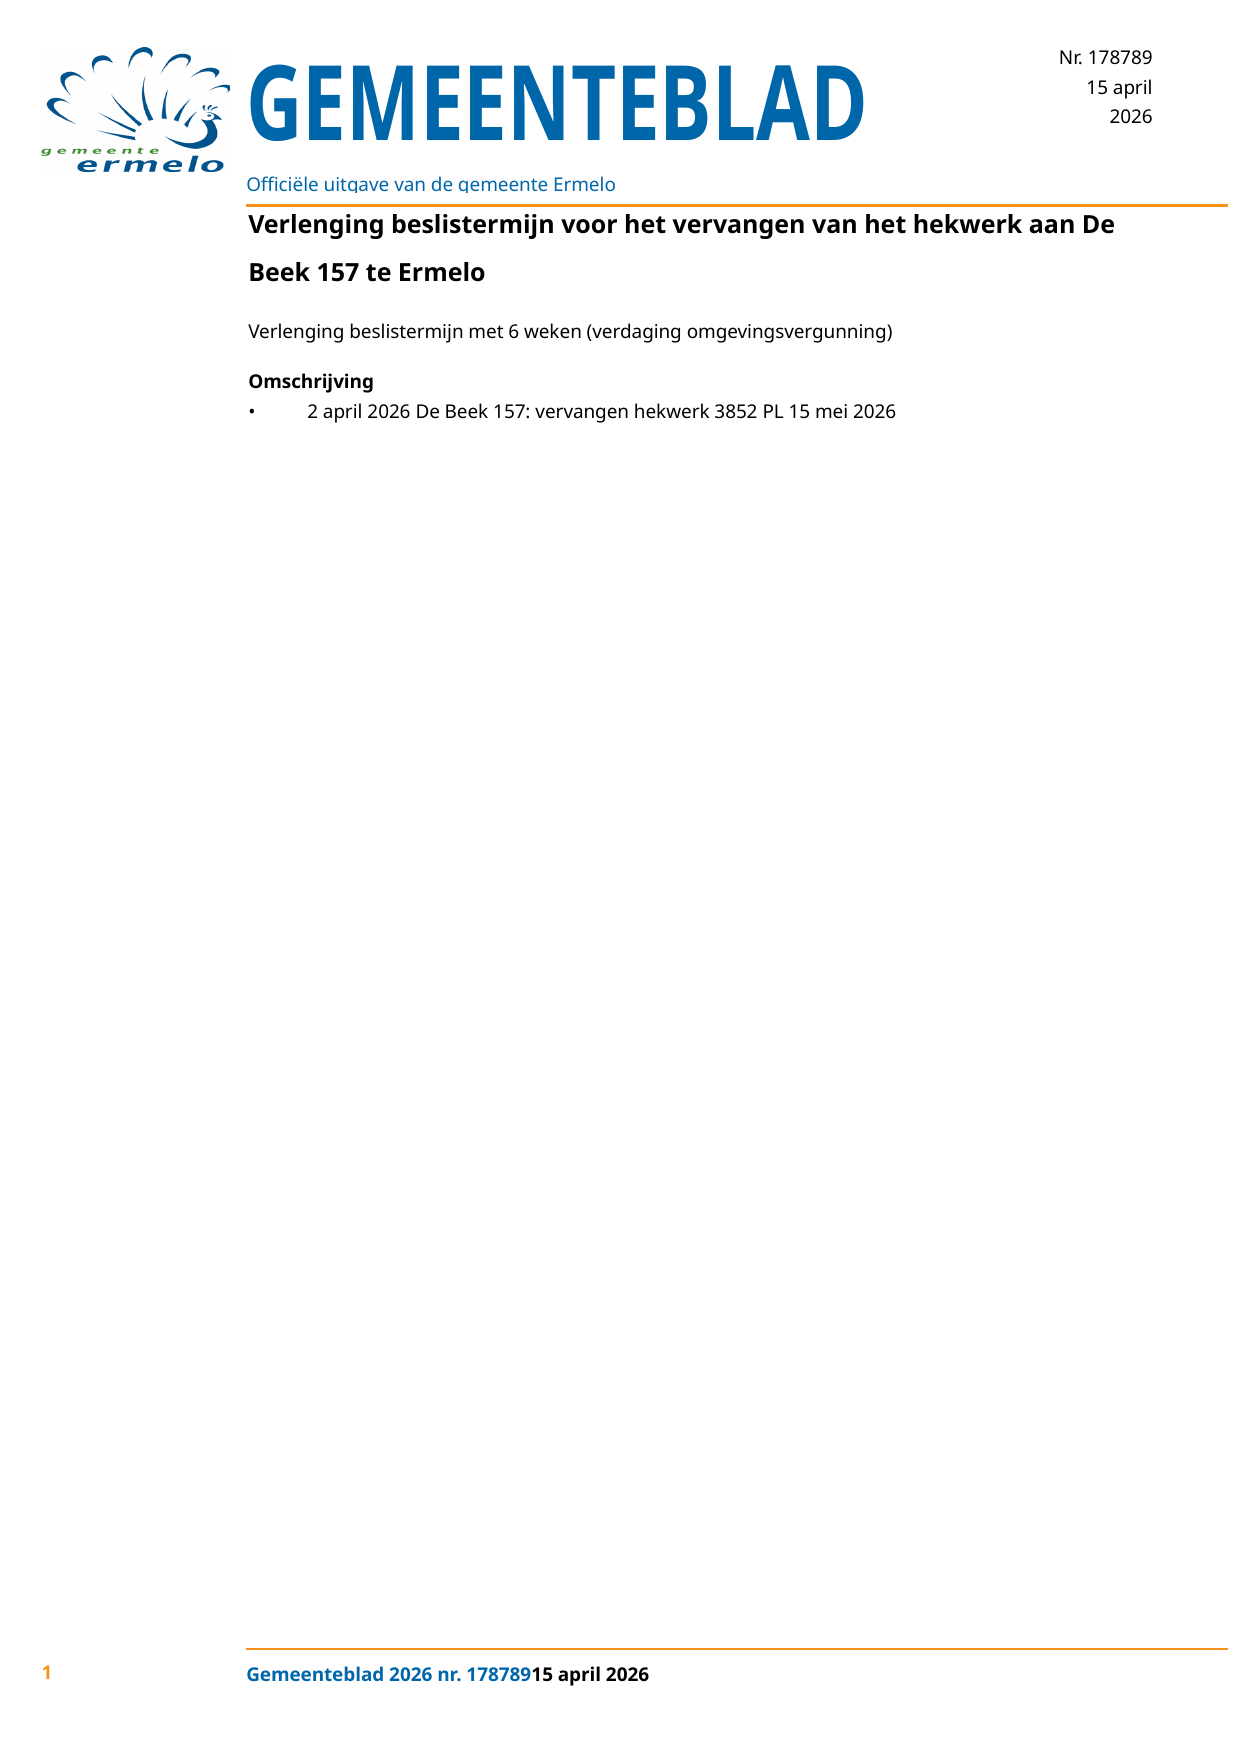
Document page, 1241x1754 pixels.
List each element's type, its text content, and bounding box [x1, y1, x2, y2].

list 2 april 2026 De Beek 157: vervangen hekwerk 3852 PL 15 mei 2026 [248, 398, 1152, 424]
text Verlenging beslistermijn voor het vervangen van het hekwerk aan De Beek 157 te Ermelo [248, 207, 1152, 288]
text Omschrijving [248, 368, 1152, 394]
picture [41, 47, 231, 172]
text Verlenging beslistermijn met 6 weken (verdaging omgevingsvergunning) [248, 318, 1152, 344]
